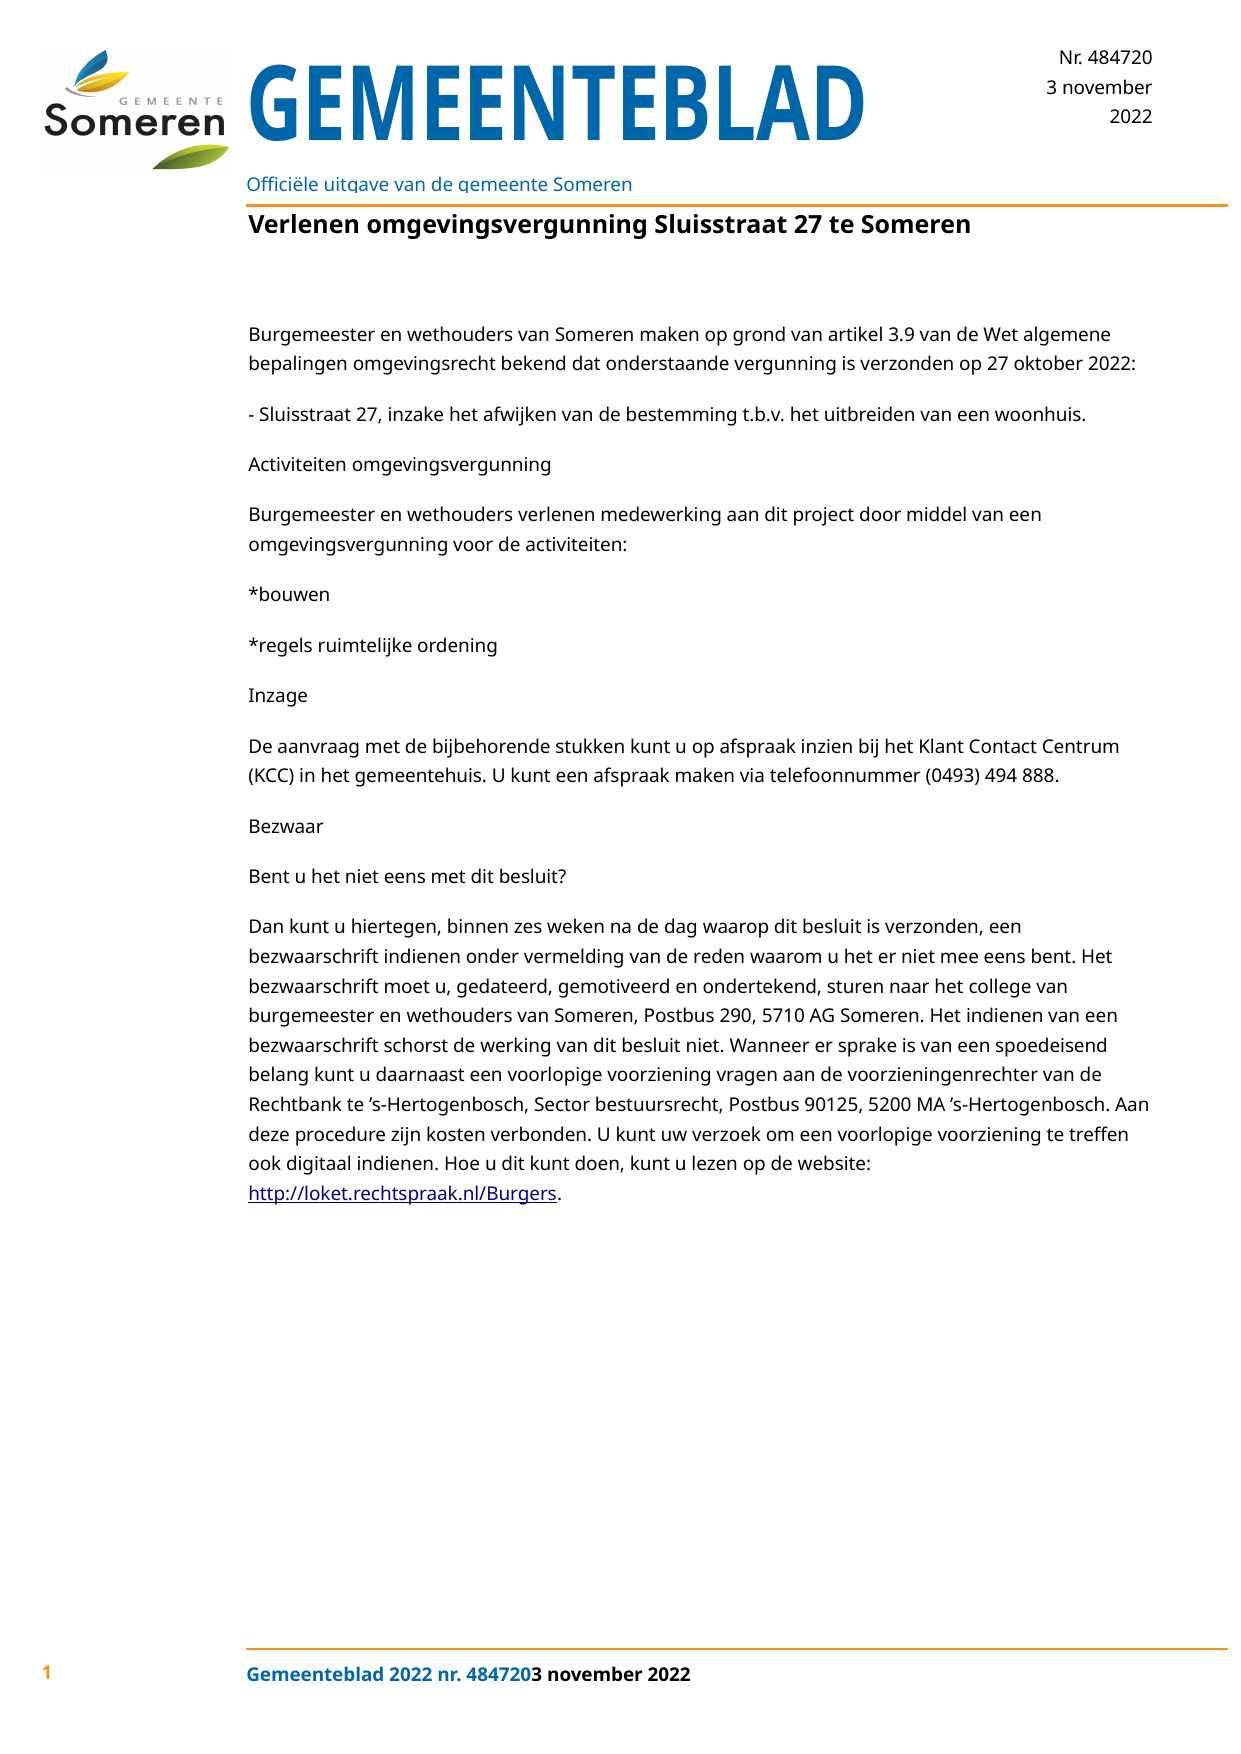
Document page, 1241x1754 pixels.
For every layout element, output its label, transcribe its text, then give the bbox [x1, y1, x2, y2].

text *regels ruimtelijke ordening [248, 632, 1152, 658]
text Burgemeester en wethouders van Someren maken op grond van artikel 3.9 van de Wet algemene bepalingen omgevingsrecht bekend dat onderstaande vergunning is verzonden op 27 oktober 2022: [248, 321, 1152, 376]
text Inzage [248, 682, 1152, 708]
picture [41, 47, 231, 172]
text *bouwen [248, 582, 1152, 607]
text Bent u het niet eens met dit besluit? [248, 863, 1152, 889]
text Verlenen omgevingsvergunning Sluisstraat 27 te Someren [248, 207, 1152, 241]
text - Sluisstraat 27, inzake het afwijken van de bestemming t.b.v. het uitbreiden van een woonhuis. [248, 401, 1152, 426]
text Dan kunt u hiertegen, binnen zes weken na de dag waarop dit besluit is verzonden, een bezwaarschrift indienen onder vermelding van de reden waarom u het er niet mee eens bent. Het bezwaarschrift moet u, gedateerd, gemotiveerd en ondertekend, sturen naar het college van burgemeester en wethouders van Someren, Postbus 290, 5710 AG Someren. Het indienen van een bezwaarschrift schorst de werking van dit besluit niet. Wanneer er sprake is van een spoedeisend belang kunt u daarnaast een voorlopige voorziening vragen aan de voorzieningenrechter van de Rechtbank te ’s-Hertogenbosch, Sector bestuursrecht, Postbus 90125, 5200 MA ’s-Hertogenbosch. Aan deze procedure zijn kosten verbonden. U kunt uw verzoek om een voorlopige voorziening te treffen ook digitaal indienen. Hoe u dit kunt doen, kunt u lezen op de website: http://loket.rechtspraak.nl/Burgers. [248, 914, 1152, 1206]
text De aanvraag met de bijbehorende stukken kunt u op afspraak inzien bij het Klant Contact Centrum (KCC) in het gemeentehuis. U kunt een afspraak maken via telefoonnummer (0493) 494 888. [248, 733, 1152, 788]
text Activiteiten omgevingsvergunning [248, 451, 1152, 477]
text Burgemeester en wethouders verlenen medewerking aan dit project door middel van een omgevingsvergunning voor de activiteiten: [248, 502, 1152, 557]
text Bezwaar [248, 813, 1152, 838]
